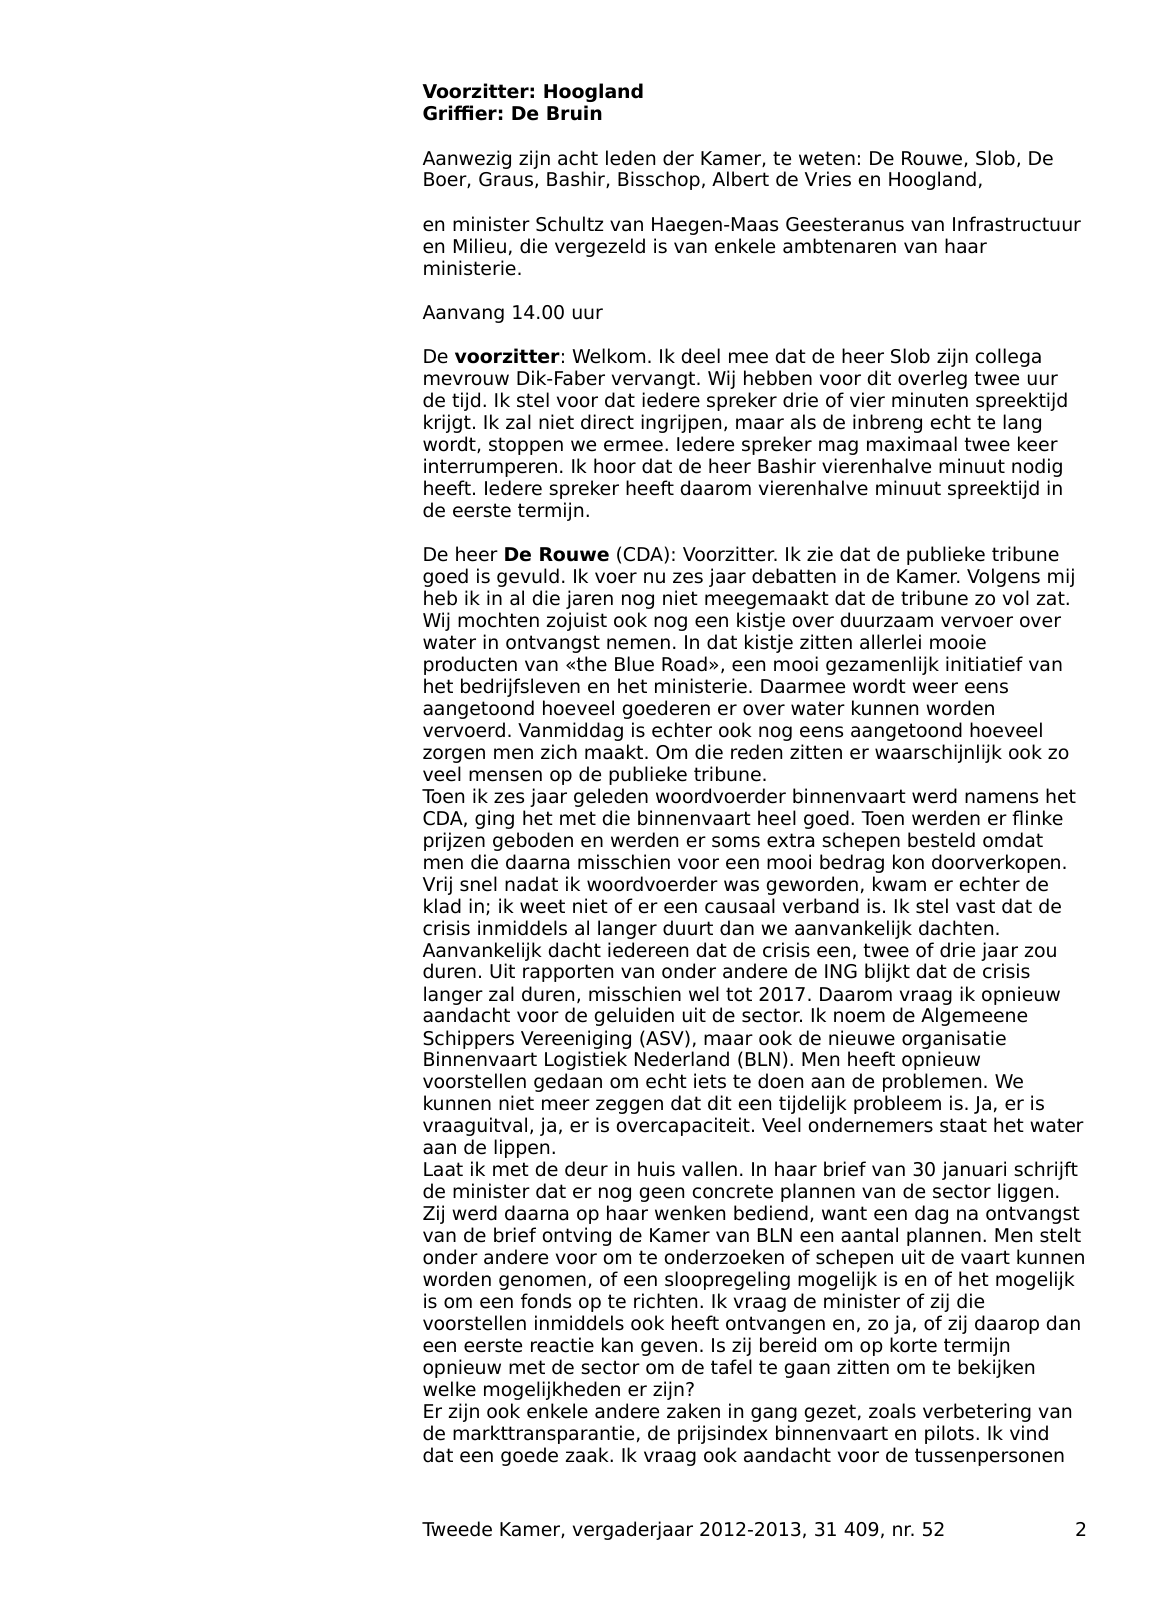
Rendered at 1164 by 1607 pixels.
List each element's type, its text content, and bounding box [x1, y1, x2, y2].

text Aanvang 14.00 uur [422, 302, 1087, 324]
text Toen ik zes jaar geleden woordvoerder binnenvaart werd namens het CDA, ging het met die binnenvaart heel goed. Toen werden er flinke prijzen geboden en werden er soms extra schepen besteld omdat men die daarna misschien voor een mooi bedrag kon doorverkopen. Vrij snel nadat ik woordvoerder was geworden, kwam er echter de klad in; ik weet niet of er een causaal verband is. Ik stel vast dat de crisis inmiddels al langer duurt dan we aanvankelijk dachten. Aanvankelijk dacht iedereen dat de crisis een, twee of drie jaar zou duren. Uit rapporten van onder andere de ING blijkt dat de crisis langer zal duren, misschien wel tot 2017. Daarom vraag ik opnieuw aandacht voor de geluiden uit de sector. Ik noem de Algemeene Schippers Vereeniging (ASV), maar ook de nieuwe organisatie Binnenvaart Logistiek Nederland (BLN). Men heeft opnieuw voorstellen gedaan om echt iets te doen aan de problemen. We kunnen niet meer zeggen dat dit een tijdelijk probleem is. Ja, er is vraaguitval, ja, er is overcapaciteit. Veel ondernemers staat het water aan de lippen. [422, 786, 1087, 1159]
text De heer De Rouwe (CDA): Voorzitter. Ik zie dat de publieke tribune goed is gevuld. Ik voer nu zes jaar debatten in de Kamer. Volgens mij heb ik in al die jaren nog niet meegemaakt dat de tribune zo vol zat. Wij mochten zojuist ook nog een kistje over duurzaam vervoer over water in ontvangst nemen. In dat kistje zitten allerlei mooie producten van «the Blue Road», een mooi gezamenlijk initiatief van het bedrijfsleven en het ministerie. Daarmee wordt weer eens aangetoond hoeveel goederen er over water kunnen worden vervoerd. Vanmiddag is echter ook nog eens aangetoond hoeveel zorgen men zich maakt. Om die reden zitten er waarschijnlijk ook zo veel mensen op de publieke tribune. [422, 544, 1087, 786]
text Er zijn ook enkele andere zaken in gang gezet, zoals verbetering van de markttransparantie, de prijsindex binnenvaart en pilots. Ik vind dat een goede zaak. Ik vraag ook aandacht voor de tussenpersonen [422, 1401, 1087, 1467]
text De voorzitter: Welkom. Ik deel mee dat de heer Slob zijn collega mevrouw Dik-Faber vervangt. Wij hebben voor dit overleg twee uur de tijd. Ik stel voor dat iedere spreker drie of vier minuten spreektijd krijgt. Ik zal niet direct ingrijpen, maar als de inbreng echt te lang wordt, stoppen we ermee. Iedere spreker mag maximaal twee keer interrumperen. Ik hoor dat de heer Bashir vierenhalve minuut nodig heeft. Iedere spreker heeft daarom vierenhalve minuut spreektijd in de eerste termijn. [422, 346, 1087, 522]
text en minister Schultz van Haegen-Maas Geesteranus van Infrastructuur en Milieu, die vergezeld is van enkele ambtenaren van haar ministerie. [422, 213, 1087, 279]
text Griffier: De Bruin [422, 103, 1087, 125]
text Laat ik met de deur in huis vallen. In haar brief van 30 januari schrijft de minister dat er nog geen concrete plannen van de sector liggen. Zij werd daarna op haar wenken bediend, want een dag na ontvangst van de brief ontving de Kamer van BLN een aantal plannen. Men stelt onder andere voor om te onderzoeken of schepen uit de vaart kunnen worden genomen, of een sloopregeling mogelijk is en of het mogelijk is om een fonds op te richten. Ik vraag de minister of zij die voorstellen inmiddels ook heeft ontvangen en, zo ja, of zij daarop dan een eerste reactie kan geven. Is zij bereid om op korte termijn opnieuw met de sector om de tafel te gaan zitten om te bekijken welke mogelijkheden er zijn? [422, 1159, 1087, 1401]
text Aanwezig zijn acht leden der Kamer, te weten: De Rouwe, Slob, De Boer, Graus, Bashir, Bisschop, Albert de Vries en Hoogland, [422, 147, 1087, 191]
text Voorzitter: Hoogland [422, 81, 1087, 103]
